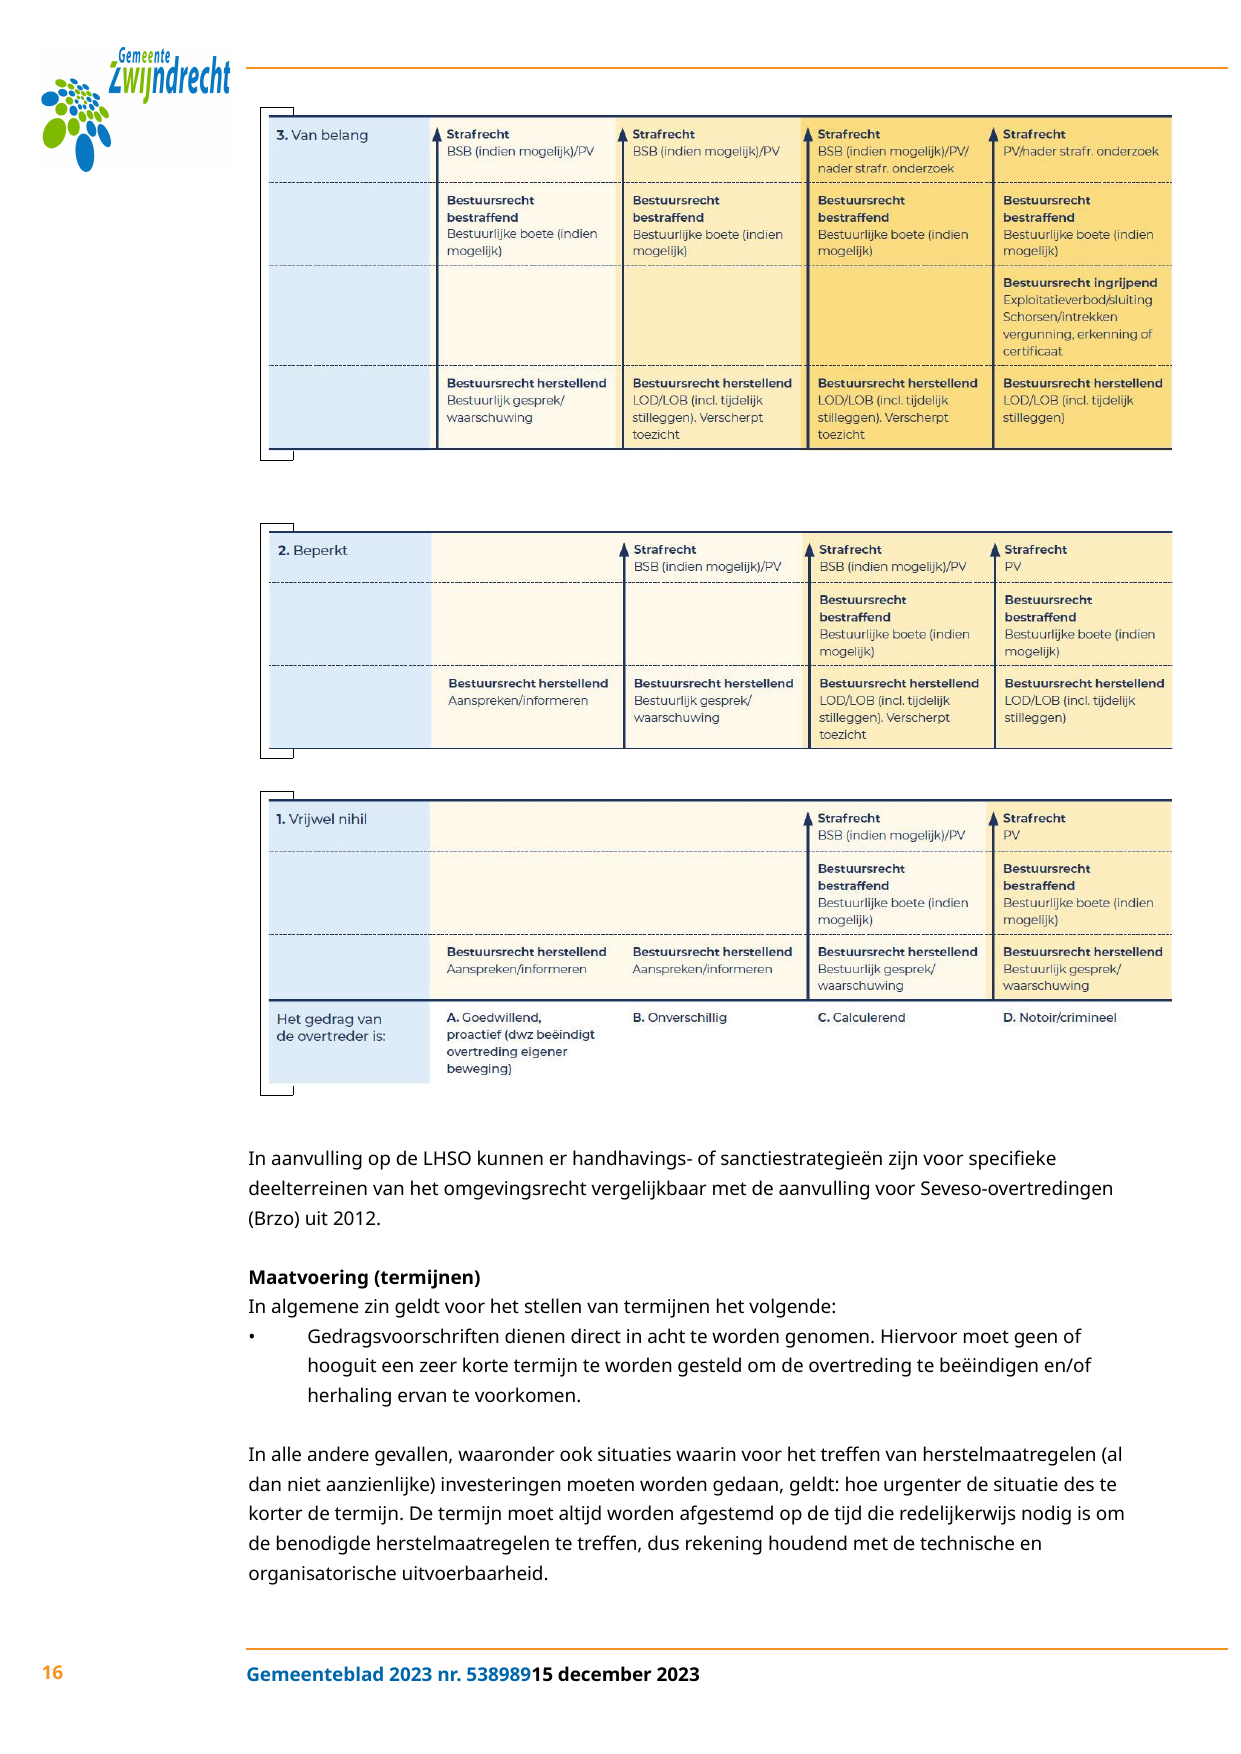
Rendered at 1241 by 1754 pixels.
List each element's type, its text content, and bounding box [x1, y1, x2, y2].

list Gedragsvoorschriften dienen direct in acht te worden genomen. Hiervoor moet geen of hooguit een zeer korte termijn te worden gesteld om de overtreding te beëindigen en/of herhaling ervan te voorkomen. [248, 1323, 1152, 1408]
text In alle andere gevallen, waaronder ook situaties waarin voor het treffen van herstelmaatregelen (al dan niet aanzienlijke) investeringen moeten worden gedaan, geldt: hoe urgenter de situatie des te korter de termijn. De termijn moet altijd worden afgestemd op de tijd die redelijkerwijs nodig is om de benodigde herstelmaatregelen te treffen, dus rekening houdend met de technische en organisatorische uitvoerbaarheid. [248, 1441, 1152, 1585]
text In aanvulling op de LHSO kunnen er handhavings- of sanctiestrategieën zijn voor specifieke deelterreinen van het omgevingsrecht vergelijkbaar met de aanvulling voor Seveso-overtredingen (Brzo) uit 2012. [248, 1146, 1152, 1230]
picture [268, 799, 1173, 1086]
text Maatvoering (termijnen) [248, 1264, 1152, 1289]
picture [268, 531, 1173, 749]
picture [41, 47, 231, 172]
picture [268, 115, 1173, 451]
text In algemene zin geldt voor het stellen van termijnen het volgende: [248, 1293, 1152, 1319]
